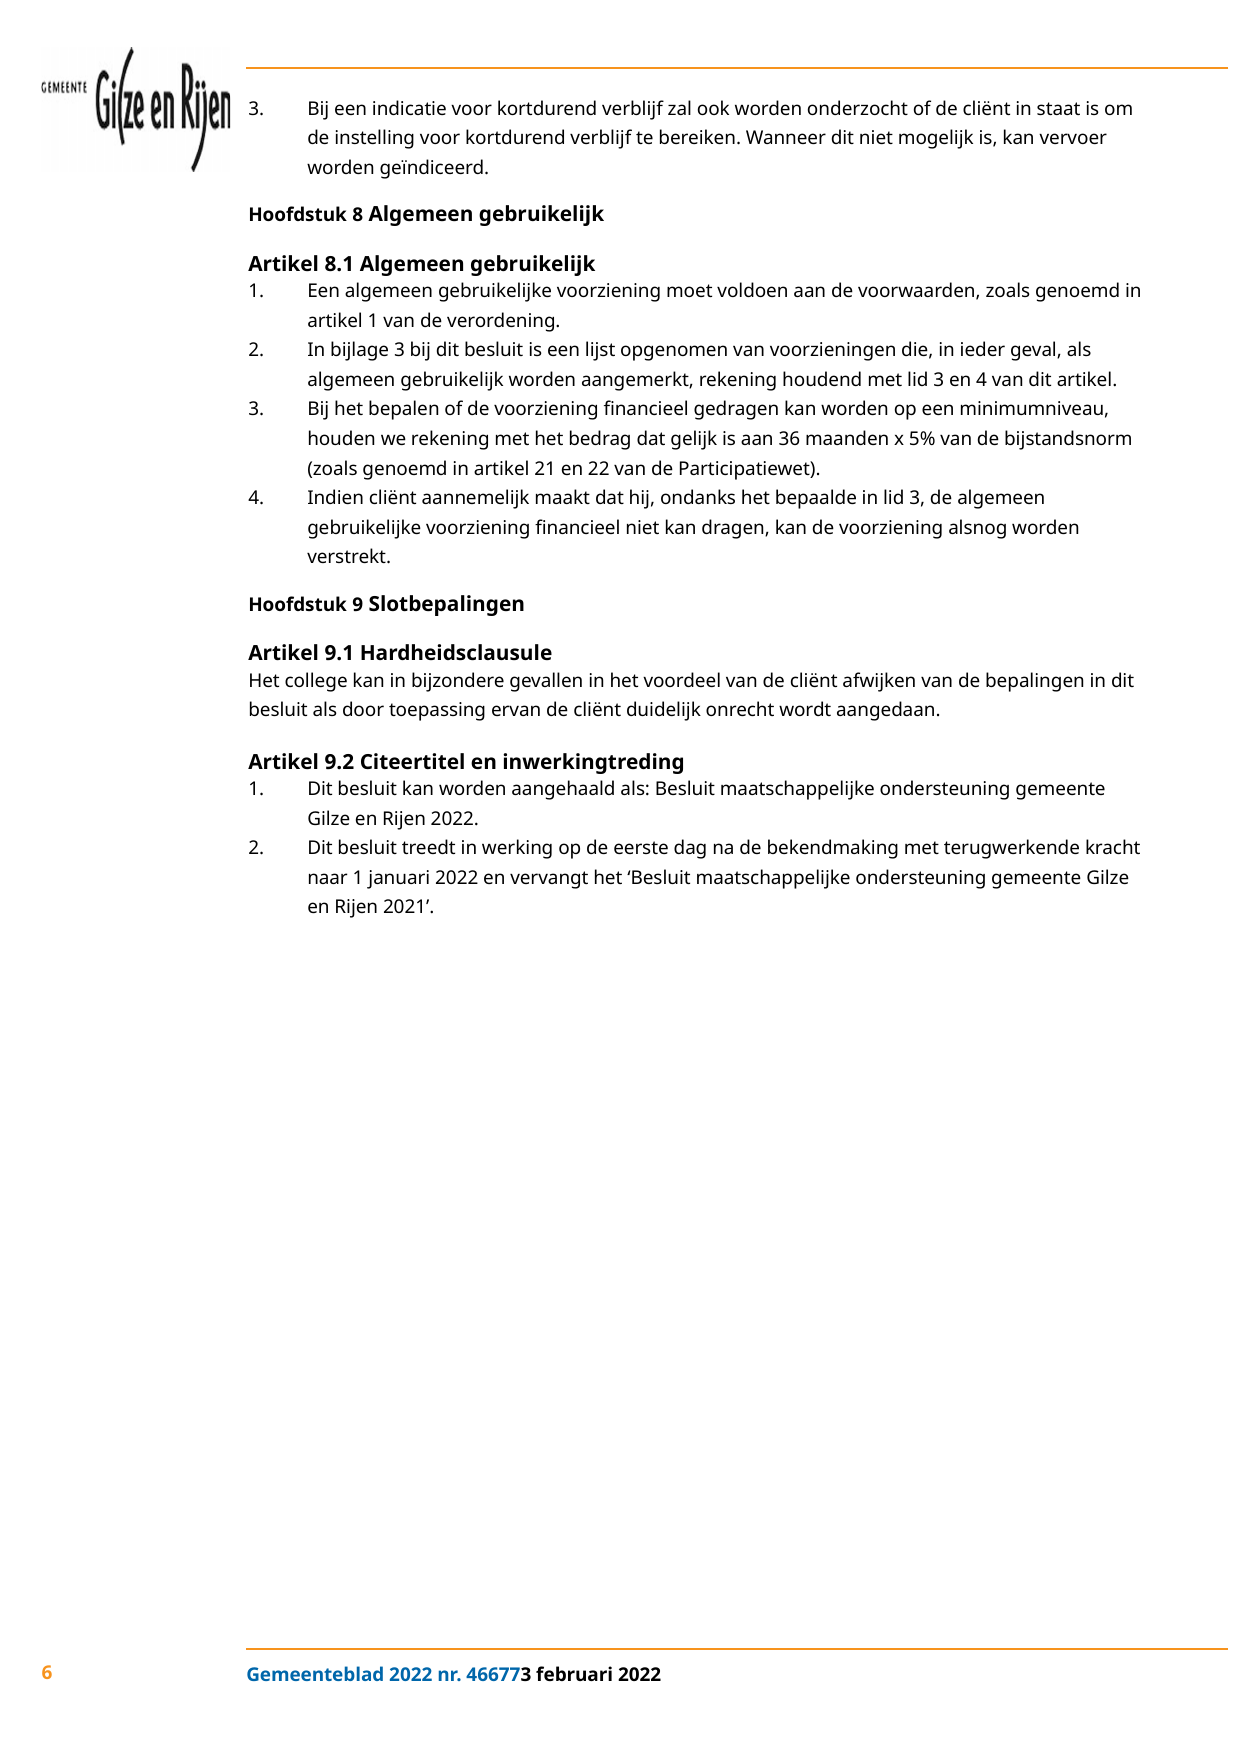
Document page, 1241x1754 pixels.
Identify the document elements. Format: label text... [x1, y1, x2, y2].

list Dit besluit kan worden aangehaald als: Besluit maatschappelijke ondersteuning gemeente Gilze en Rijen 2022. [248, 775, 1152, 831]
picture [41, 47, 231, 172]
text Artikel 8.1 Algemeen gebruikelijk [248, 249, 1152, 277]
text Hoofdstuk 9 Slotbepalingen [248, 589, 1152, 618]
list Indien cliënt aannemelijk maakt dat hij, ondanks het bepaalde in lid 3, de algemeen gebruikelijke voorziening financieel niet kan dragen, kan de voorziening alsnog worden verstrekt. [248, 484, 1152, 569]
text Het college kan in bijzondere gevallen in het voordeel van de cliënt afwijken van de bepalingen in dit besluit als door toepassing ervan de cliënt duidelijk onrecht wordt aangedaan. [248, 667, 1152, 722]
text Artikel 9.1 Hardheidsclausule [248, 638, 1152, 667]
text Artikel 9.2 Citeertitel en inwerkingtreding [248, 747, 1152, 775]
list In bijlage 3 bij dit besluit is een lijst opgenomen van voorzieningen die, in ieder geval, als algemeen gebruikelijk worden aangemerkt, rekening houdend met lid 3 en 4 van dit artikel. [248, 336, 1152, 392]
list Een algemeen gebruikelijke voorziening moet voldoen aan de voorwaarden, zoals genoemd in artikel 1 van de verordening. [248, 277, 1152, 333]
list Bij het bepalen of de voorziening financieel gedragen kan worden op een minimumniveau, houden we rekening met het bedrag dat gelijk is aan 36 maanden x 5% van de bijstandsnorm (zoals genoemd in artikel 21 en 22 van de Participatiewet). [248, 396, 1152, 481]
text Hoofdstuk 8 Algemeen gebruikelijk [248, 199, 1152, 228]
list Bij een indicatie voor kortdurend verblijf zal ook worden onderzocht of de cliënt in staat is om de instelling voor kortdurend verblijf te bereiken. Wanneer dit niet mogelijk is, kan vervoer worden geïndiceerd. [248, 95, 1152, 180]
list Dit besluit treedt in werking op de eerste dag na de bekendmaking met terugwerkende kracht naar 1 januari 2022 en vervangt het ‘Besluit maatschappelijke ondersteuning gemeente Gilze en Rijen 2021’. [248, 834, 1152, 919]
